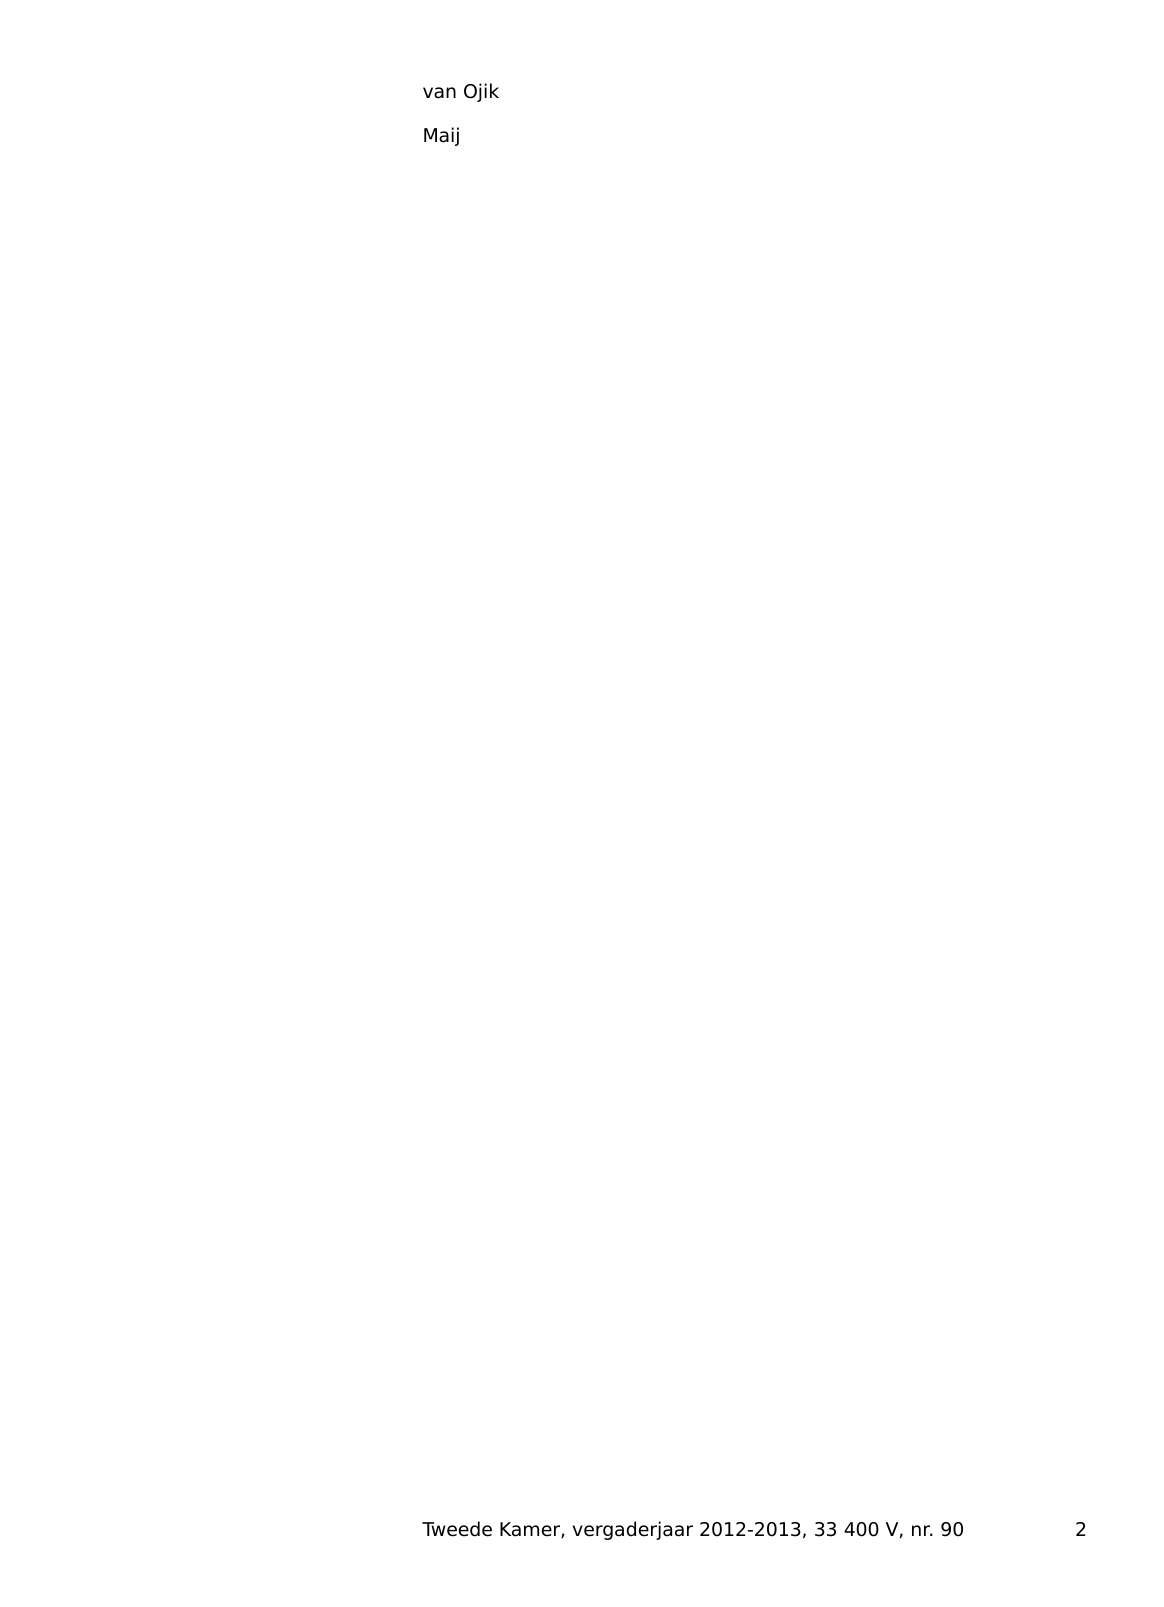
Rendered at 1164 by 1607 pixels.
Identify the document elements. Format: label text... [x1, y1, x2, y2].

text van Ojik Maij [422, 59, 1087, 147]
